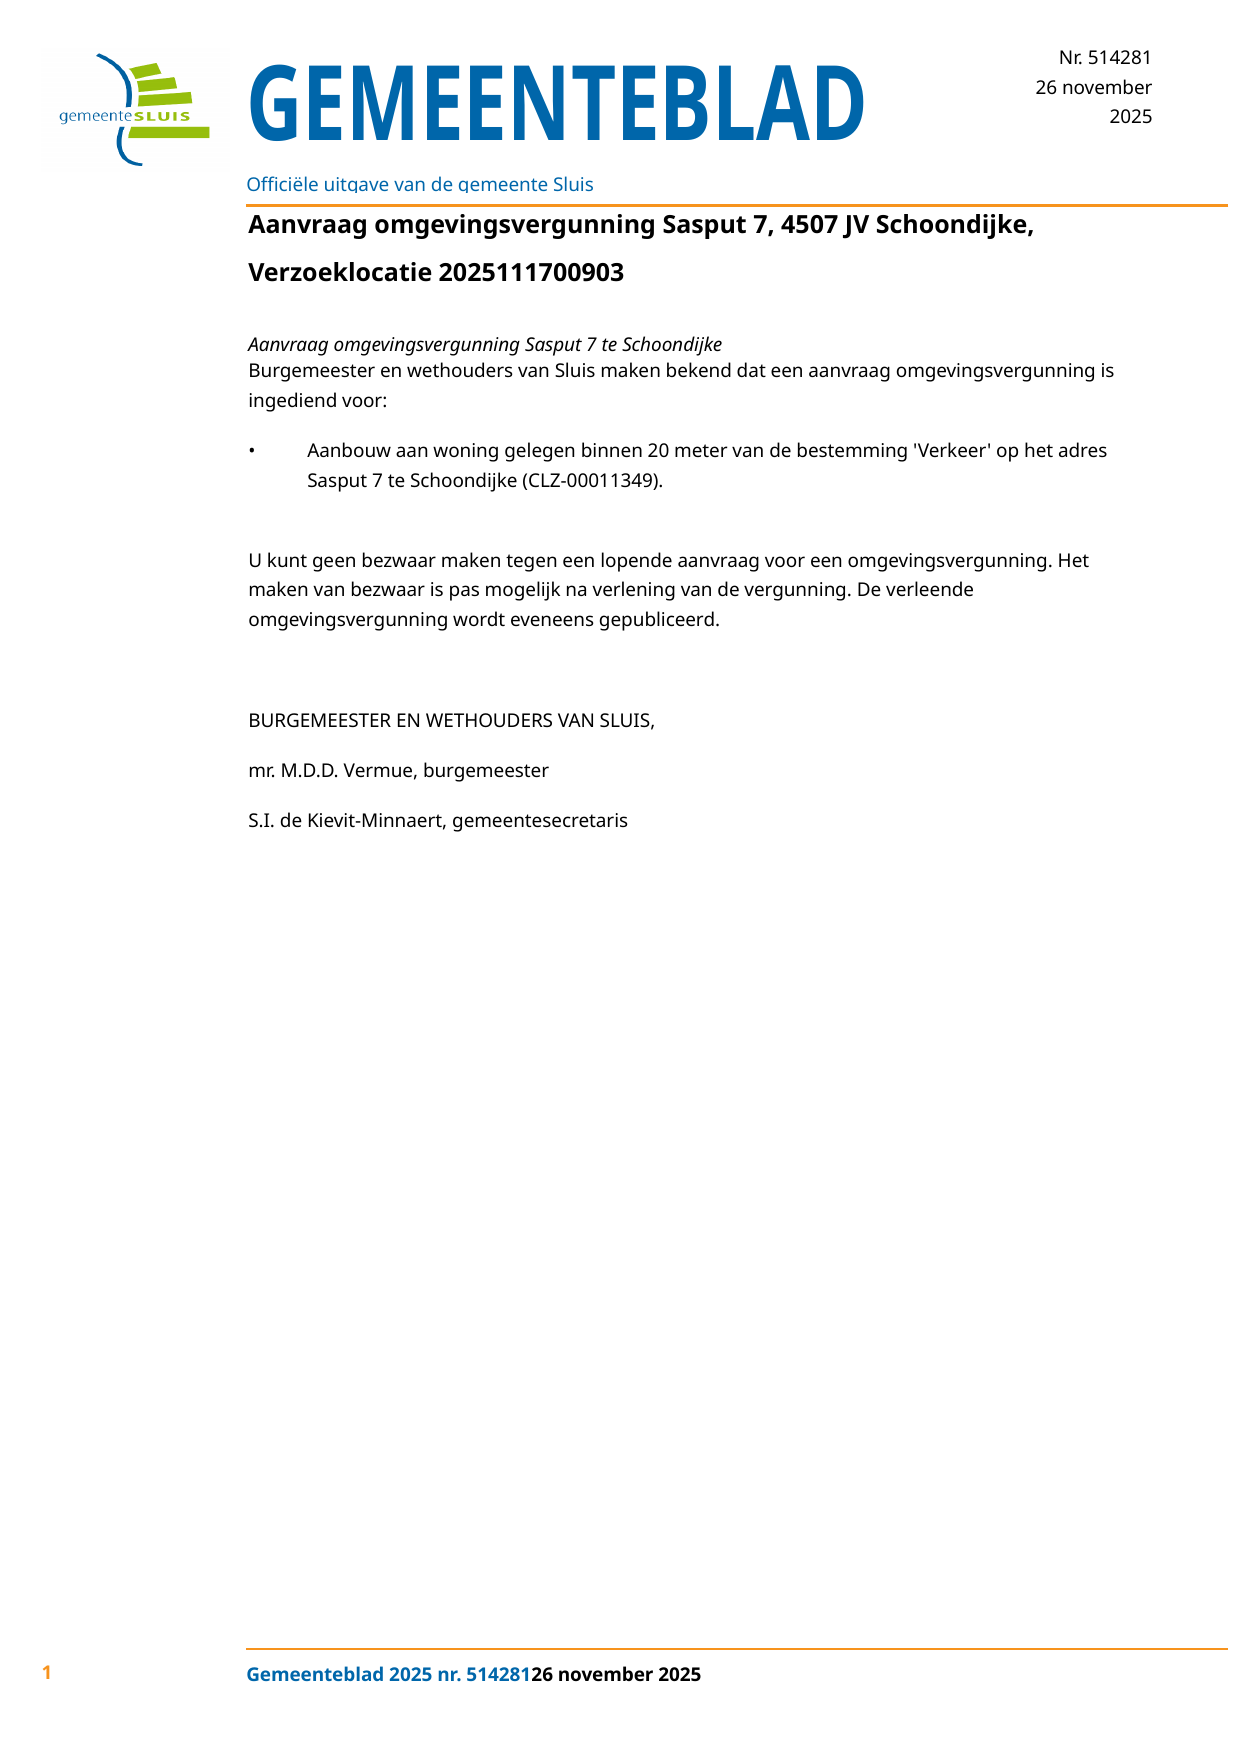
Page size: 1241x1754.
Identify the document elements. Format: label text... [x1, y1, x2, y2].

text Aanvraag omgevingsvergunning Sasput 7, 4507 JV Schoondijke, Verzoeklocatie 2025111700903 [248, 207, 1152, 288]
text U kunt geen bezwaar maken tegen een lopende aanvraag voor een omgevingsvergunning. Het maken van bezwaar is pas mogelijk na verlening van de vergunning. De verleende omgevingsvergunning wordt eveneens gepubliceerd. [248, 547, 1152, 632]
text mr. M.D.D. Vermue, burgemeester [248, 757, 1152, 783]
picture [41, 47, 231, 172]
list Aanbouw aan woning gelegen binnen 20 meter van de bestemming 'Verkeer' op het adres Sasput 7 te Schoondijke (CLZ-00011349). [248, 437, 1152, 492]
text Burgemeester en wethouders van Sluis maken bekend dat een aanvraag omgevingsvergunning is ingediend voor: [248, 357, 1152, 412]
text Aanvraag omgevingsvergunning Sasput 7 te Schoondijke [248, 331, 1152, 357]
text BURGEMEESTER EN WETHOUDERS VAN SLUIS, [248, 707, 1152, 732]
text S.I. de Kievit-Minnaert, gemeentesecretaris [248, 808, 1152, 833]
